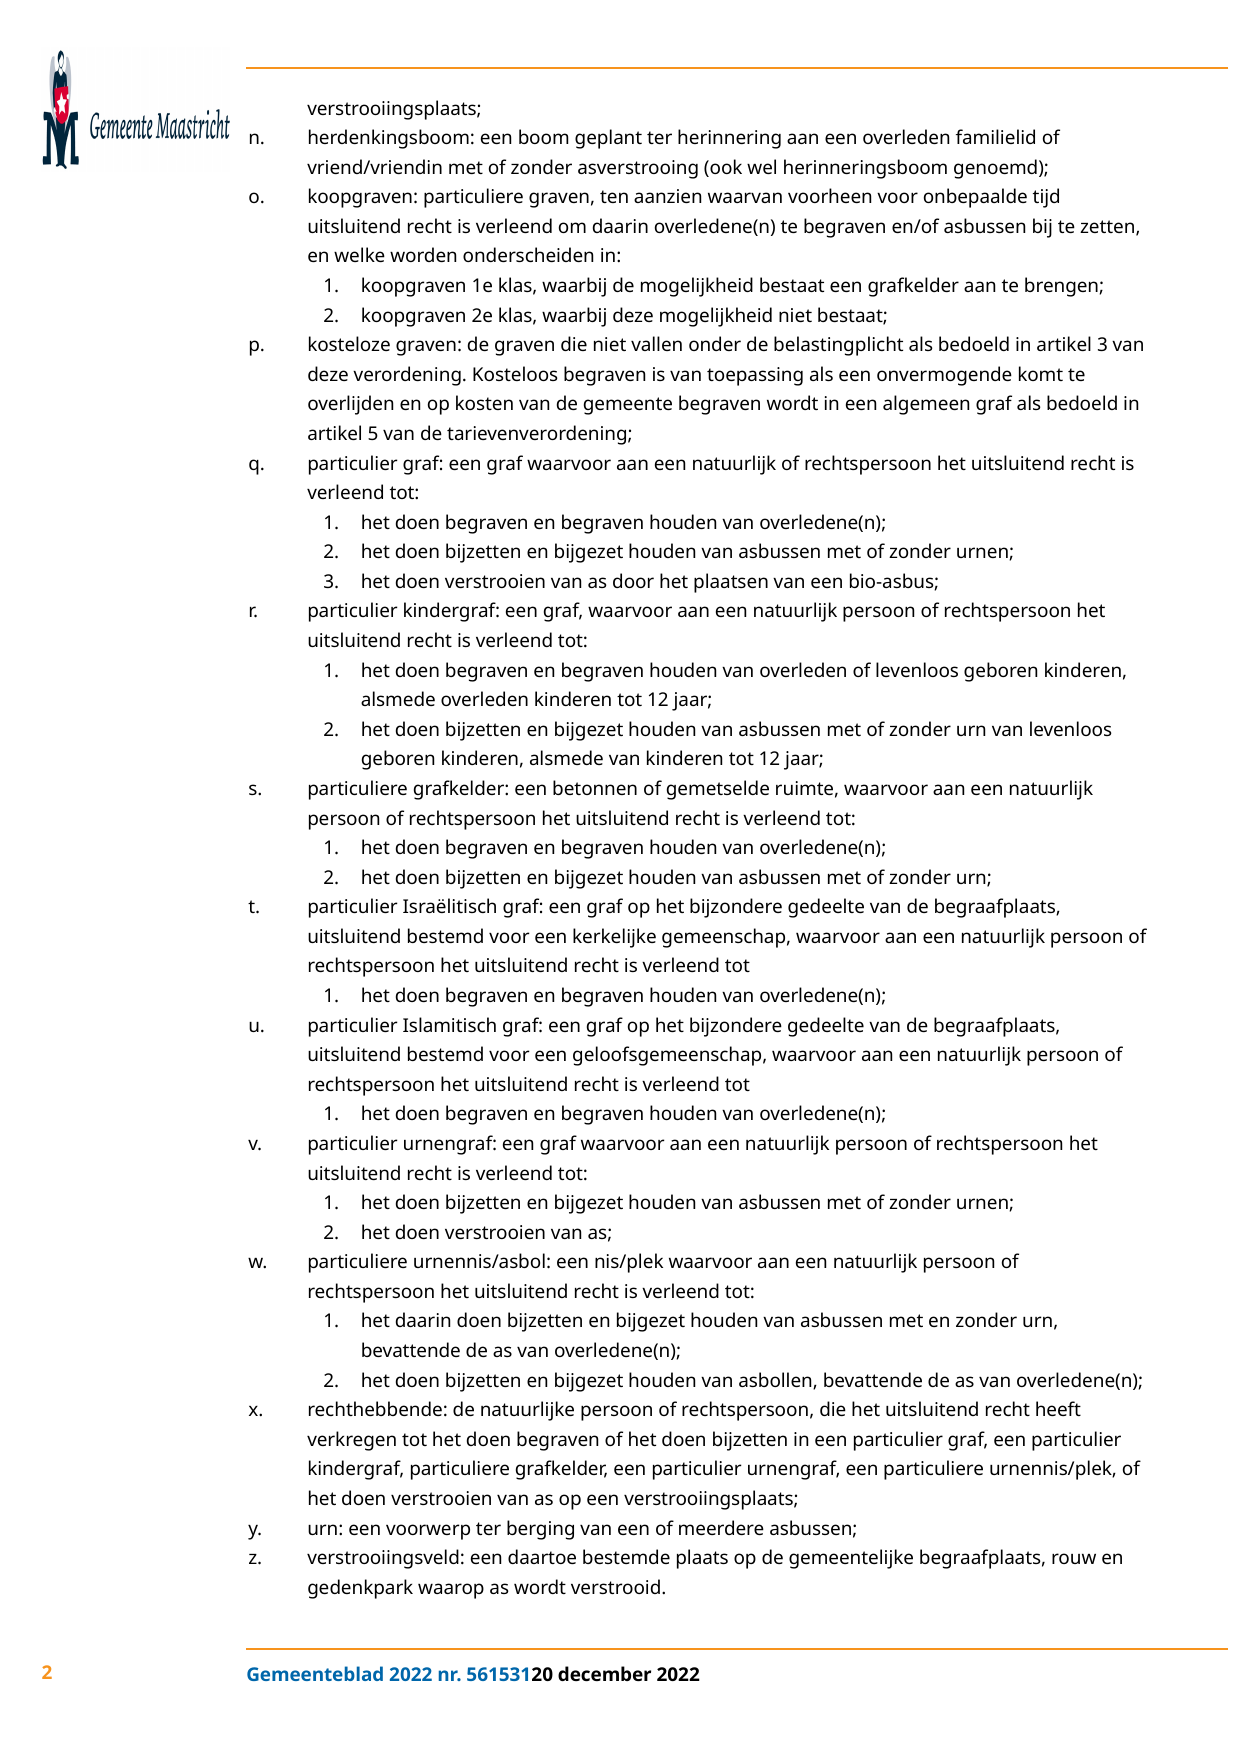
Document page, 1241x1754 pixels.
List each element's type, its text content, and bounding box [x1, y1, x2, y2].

list het doen bijzetten en bijgezet houden van asbussen met of zonder urn; [323, 864, 1152, 890]
list het daarin doen bijzetten en bijgezet houden van asbussen met en zonder urn, bevattende de as van overledene(n); [323, 1308, 1152, 1363]
list het doen begraven en begraven houden van overleden of levenloos geboren kinderen, alsmede overleden kinderen tot 12 jaar; [323, 657, 1152, 712]
list het doen bijzetten en bijgezet houden van asbollen, bevattende de as van overledene(n); [323, 1367, 1152, 1393]
list het doen begraven en begraven houden van overledene(n); [323, 1101, 1152, 1126]
list particulier Islamitisch graf: een graf op het bijzondere gedeelte van de begraafplaats, uitsluitend bestemd voor een geloofsgemeenschap, waarvoor aan een natuurlijk persoon of rechtspersoon het uitsluitend recht is verleend tot [248, 1012, 1152, 1097]
list koopgraven 2e klas, waarbij deze mogelijkheid niet bestaat; [323, 302, 1152, 328]
list kosteloze graven: de graven die niet vallen onder de belastingplicht als bedoeld in artikel 3 van deze verordening. Kosteloos begraven is van toepassing als een onvermogende komt te overlijden en op kosten van de gemeente begraven wordt in een algemeen graf als bedoeld in artikel 5 van de tarievenverordening; [248, 331, 1152, 446]
list particulier graf: een graf waarvoor aan een natuurlijk of rechtspersoon het uitsluitend recht is verleend tot: [248, 450, 1152, 505]
list particulier urnengraf: een graf waarvoor aan een natuurlijk persoon of rechtspersoon het uitsluitend recht is verleend tot: [248, 1130, 1152, 1186]
list het doen begraven en begraven houden van overledene(n); [323, 982, 1152, 1008]
list verstrooiingsveld: een daartoe bestemde plaats op de gemeentelijke begraafplaats, rouw en gedenkpark waarop as wordt verstrooid. [248, 1544, 1152, 1600]
list rechthebbende: de natuurlijke persoon of rechtspersoon, die het uitsluitend recht heeft verkregen tot het doen begraven of het doen bijzetten in een particulier graf, een particulier kindergraf, particuliere grafkelder, een particulier urnengraf, een particuliere urnennis/plek, of het doen verstrooien van as op een verstrooiingsplaats; [248, 1396, 1152, 1511]
list koopgraven 1e klas, waarbij de mogelijkheid bestaat een grafkelder aan te brengen; [323, 272, 1152, 298]
list particuliere urnennis/asbol: een nis/plek waarvoor aan een natuurlijk persoon of rechtspersoon het uitsluitend recht is verleend tot: [248, 1248, 1152, 1304]
list het doen verstrooien van as; [323, 1219, 1152, 1245]
list particuliere grafkelder: een betonnen of gemetselde ruimte, waarvoor aan een natuurlijk persoon of rechtspersoon het uitsluitend recht is verleend tot: [248, 775, 1152, 831]
list het doen bijzetten en bijgezet houden van asbussen met of zonder urnen; [323, 1189, 1152, 1215]
list koopgraven: particuliere graven, ten aanzien waarvan voorheen voor onbepaalde tijd uitsluitend recht is verleend om daarin overledene(n) te begraven en/of asbussen bij te zetten, en welke worden onderscheiden in: [248, 183, 1152, 268]
list verstrooiingsplaats; [248, 95, 1152, 121]
list particulier kindergraf: een graf, waarvoor aan een natuurlijk persoon of rechtspersoon het uitsluitend recht is verleend tot: [248, 598, 1152, 653]
picture [41, 47, 231, 172]
list herdenkingsboom: een boom geplant ter herinnering aan een overleden familielid of vriend/vriendin met of zonder asverstrooing (ook wel herinneringsboom genoemd); [248, 124, 1152, 180]
list het doen bijzetten en bijgezet houden van asbussen met of zonder urnen; [323, 538, 1152, 564]
list particulier Israëlitisch graf: een graf op het bijzondere gedeelte van de begraafplaats, uitsluitend bestemd voor een kerkelijke gemeenschap, waarvoor aan een natuurlijk persoon of rechtspersoon het uitsluitend recht is verleend tot [248, 893, 1152, 978]
list het doen begraven en begraven houden van overledene(n); [323, 509, 1152, 535]
list het doen bijzetten en bijgezet houden van asbussen met of zonder urn van levenloos geboren kinderen, alsmede van kinderen tot 12 jaar; [323, 716, 1152, 771]
list het doen verstrooien van as door het plaatsen van een bio-asbus; [323, 568, 1152, 594]
list urn: een voorwerp ter berging van een of meerdere asbussen; [248, 1515, 1152, 1541]
list het doen begraven en begraven houden van overledene(n); [323, 834, 1152, 860]
